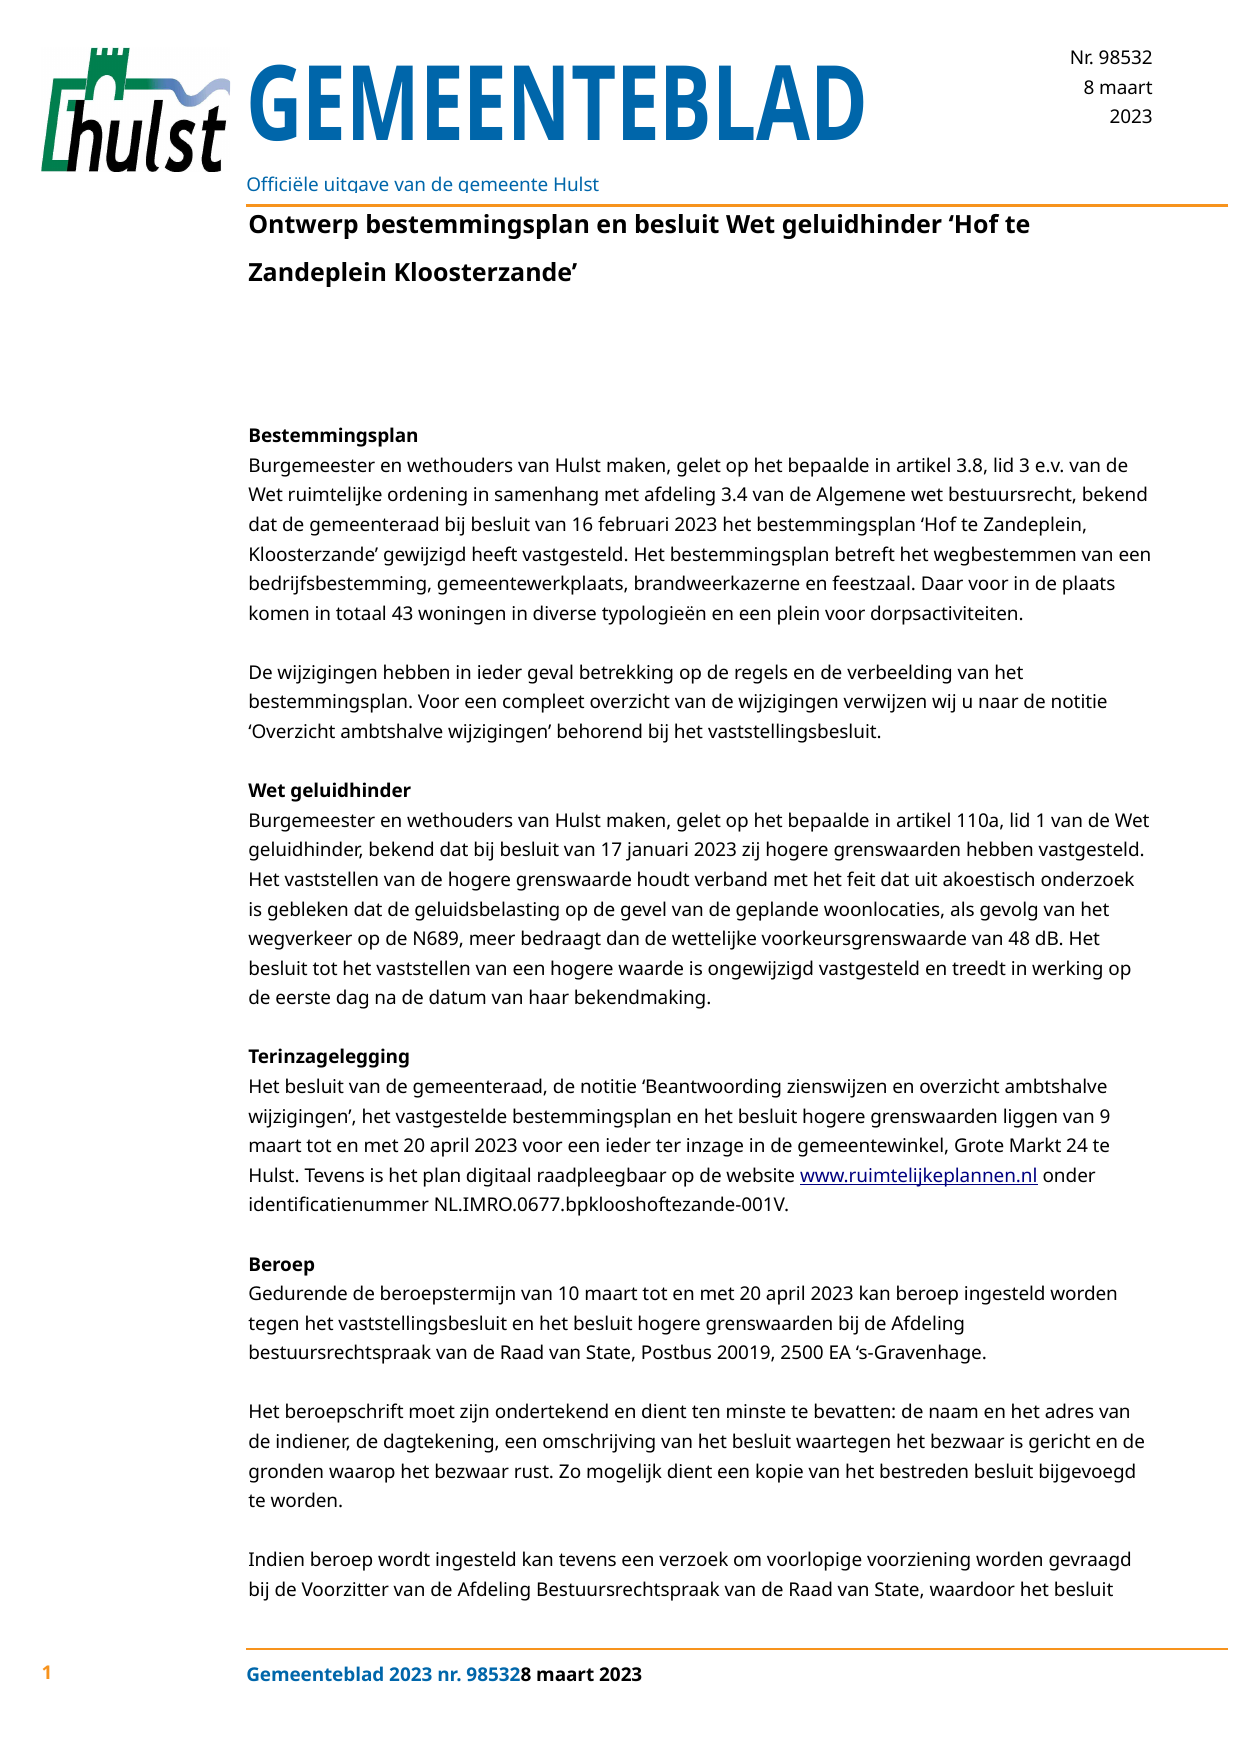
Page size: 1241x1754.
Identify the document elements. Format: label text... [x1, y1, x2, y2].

text De wijzigingen hebben in ieder geval betrekking op de regels en de verbeelding van het bestemmingsplan. Voor een compleet overzicht van de wijzigingen verwijzen wij u naar de notitie ‘Overzicht ambtshalve wijzigingen’ behorend bij het vaststellingsbesluit. [248, 659, 1152, 744]
text Gedurende de beroepstermijn van 10 maart tot en met 20 april 2023 kan beroep ingesteld worden tegen het vaststellingsbesluit en het besluit hogere grenswaarden bij de Afdeling bestuursrechtspraak van de Raad van State, Postbus 20019, 2500 EA ‘s-Gravenhage. [248, 1280, 1152, 1365]
text Burgemeester en wethouders van Hulst maken, gelet op het bepaalde in artikel 3.8, lid 3 e.v. van de Wet ruimtelijke ordening in samenhang met afdeling 3.4 van de Algemene wet bestuursrecht, bekend dat de gemeenteraad bij besluit van 16 februari 2023 het bestemmingsplan ‘Hof te Zandeplein, Kloosterzande’ gewijzigd heeft vastgesteld. Het bestemmingsplan betreft het wegbestemmen van een bedrijfsbestemming, gemeentewerkplaats, brandweerkazerne en feestzaal. Daar voor in de plaats komen in totaal 43 woningen in diverse typologieën en een plein voor dorpsactiviteiten. [248, 452, 1152, 626]
text Beroep [248, 1251, 1152, 1277]
text Het besluit van de gemeenteraad, de notitie ‘Beantwoording zienswijzen en overzicht ambtshalve wijzigingen’, het vastgestelde bestemmingsplan en het besluit hogere grenswaarden liggen van 9 maart tot en met 20 april 2023 voor een ieder ter inzage in de gemeentewinkel, Grote Markt 24 te Hulst. Tevens is het plan digitaal raadpleegbaar op de website www.ruimtelijkeplannen.nl onder identificatienummer NL.IMRO.0677.bpklooshoftezande-001V. [248, 1073, 1152, 1217]
text Burgemeester en wethouders van Hulst maken, gelet op het bepaalde in artikel 110a, lid 1 van de Wet geluidhinder, bekend dat bij besluit van 17 januari 2023 zij hogere grenswaarden hebben vastgesteld. Het vaststellen van de hogere grenswaarde houdt verband met het feit dat uit akoestisch onderzoek is gebleken dat de geluidsbelasting op de gevel van de geplande woonlocaties, als gevolg van het wegverkeer op de N689, meer bedraagt dan de wettelijke voorkeursgrenswaarde van 48 dB. Het besluit tot het vaststellen van een hogere waarde is ongewijzigd vastgesteld en treedt in werking op de eerste dag na de datum van haar bekendmaking. [248, 807, 1152, 1010]
picture [41, 47, 231, 172]
text Wet geluidhinder [248, 777, 1152, 803]
text Bestemmingsplan [248, 422, 1152, 448]
text Terinzagelegging [248, 1044, 1152, 1069]
text Het beroepschrift moet zijn ondertekend en dient ten minste te bevatten: de naam en het adres van de indiener, de dagtekening, een omschrijving van het besluit waartegen het bezwaar is gericht en de gronden waarop het bezwaar rust. Zo mogelijk dient een kopie van het bestreden besluit bijgevoegd te worden. [248, 1399, 1152, 1513]
text Ontwerp bestemmingsplan en besluit Wet geluidhinder ‘Hof te Zandeplein Kloosterzande’ [248, 207, 1152, 288]
text Indien beroep wordt ingesteld kan tevens een verzoek om voorlopige voorziening worden gevraagd bij de Voorzitter van de Afdeling Bestuursrechtspraak van de Raad van State, waardoor het besluit [248, 1547, 1152, 1602]
